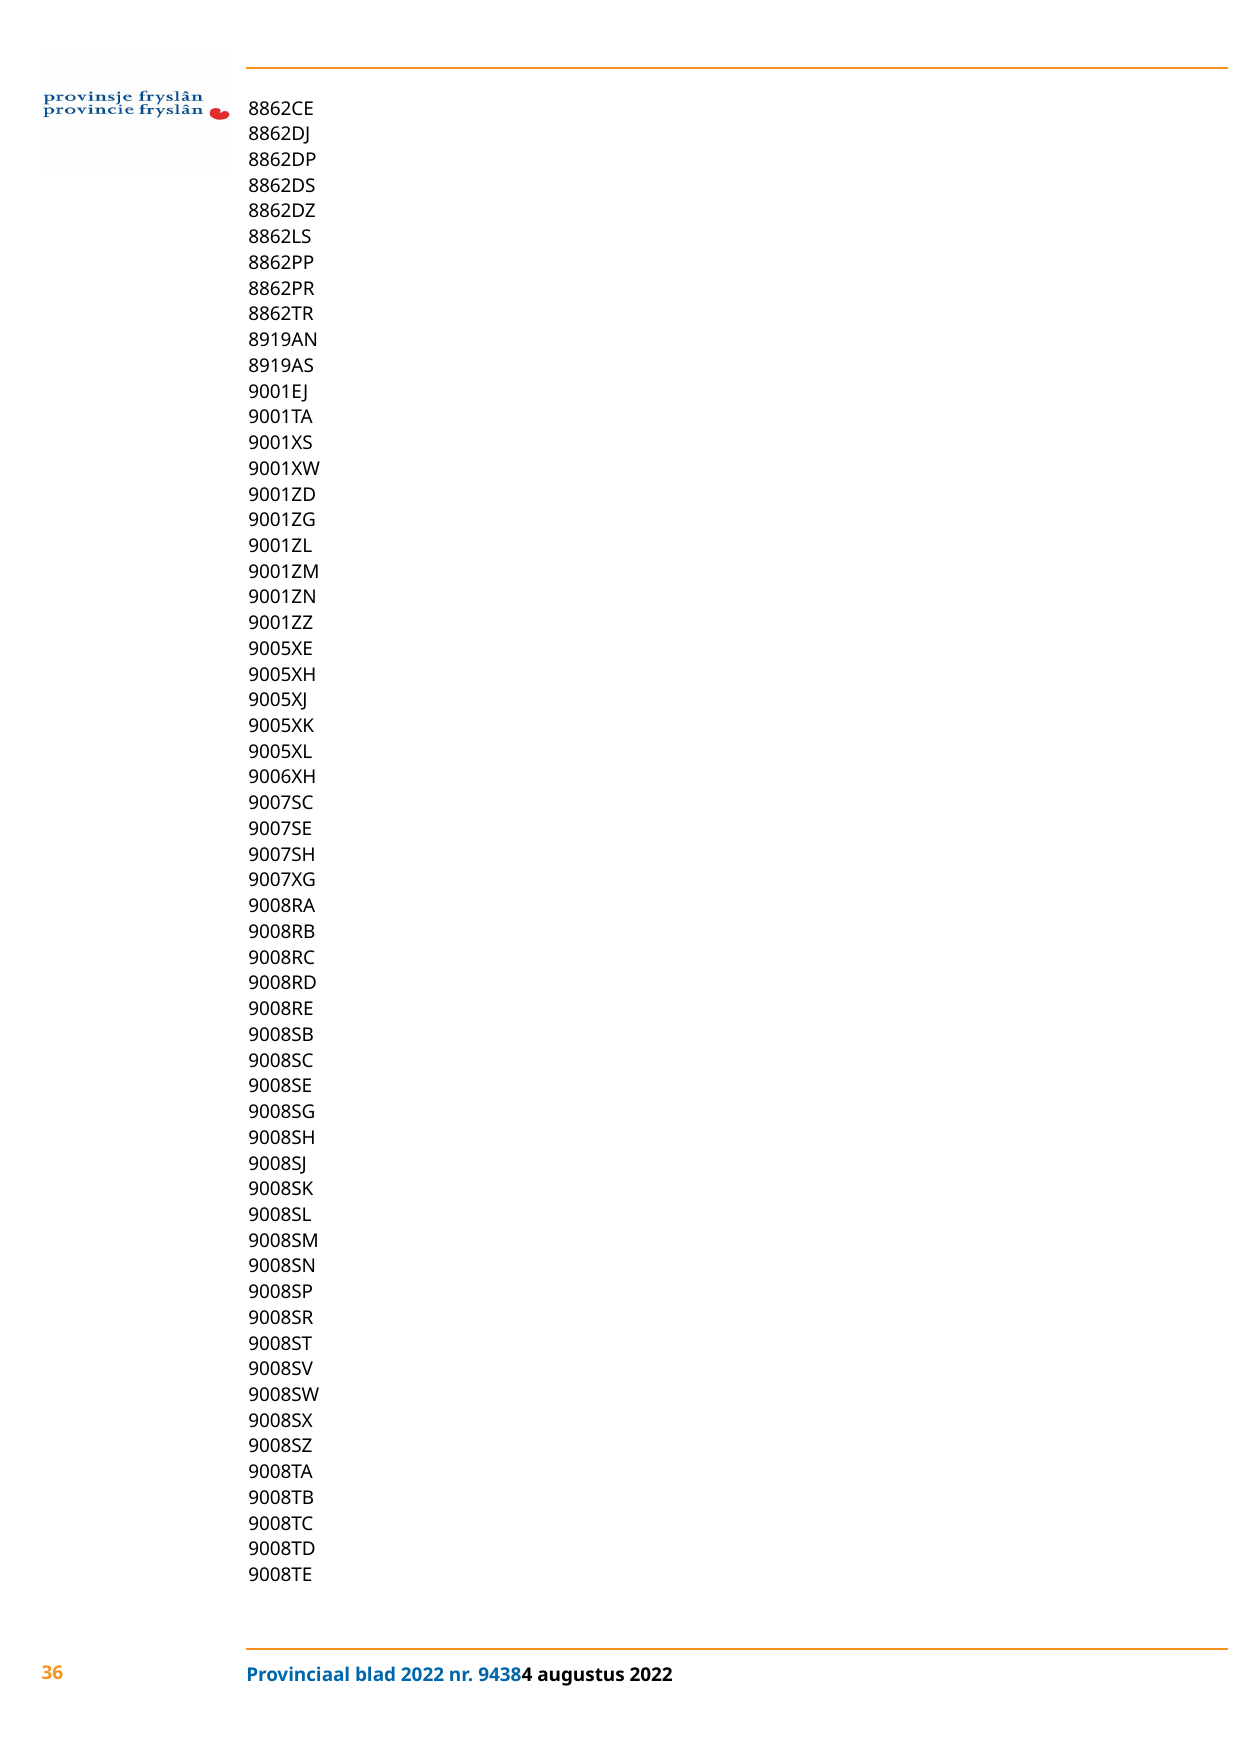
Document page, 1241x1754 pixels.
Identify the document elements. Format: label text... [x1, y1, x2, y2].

table_cell 8862DS [248, 172, 1152, 198]
table_cell 8862DJ [248, 121, 1152, 146]
table_cell 9008SH [248, 1124, 1152, 1150]
table_cell 9008RA [248, 893, 1152, 918]
table_cell 9008TB [248, 1484, 1152, 1510]
table_cell 9008SX [248, 1407, 1152, 1433]
picture [41, 47, 231, 172]
table_cell 9005XL [248, 738, 1152, 764]
table_cell 8862DP [248, 146, 1152, 172]
table_cell 9008SV [248, 1356, 1152, 1381]
table_cell 9008SE [248, 1073, 1152, 1098]
table_cell 9005XH [248, 661, 1152, 687]
table_cell 9001ZG [248, 506, 1152, 532]
table_cell 9008RC [248, 944, 1152, 969]
table_cell 9008SC [248, 1047, 1152, 1072]
table_cell 9001ZM [248, 558, 1152, 584]
table_cell 9007XG [248, 867, 1152, 892]
table_cell 9001ZD [248, 481, 1152, 506]
table_cell 9008SL [248, 1201, 1152, 1227]
table_cell 9008SJ [248, 1150, 1152, 1175]
table_cell 8862DZ [248, 198, 1152, 223]
table_cell 9001TA [248, 404, 1152, 429]
table_cell 8919AN [248, 326, 1152, 352]
table_cell 9008SP [248, 1278, 1152, 1304]
table_cell 9008SG [248, 1098, 1152, 1124]
table_cell 9001XS [248, 429, 1152, 455]
table_cell 9001ZZ [248, 609, 1152, 635]
table_cell 9006XH [248, 764, 1152, 789]
table_cell 9007SH [248, 841, 1152, 867]
table_cell 9008TD [248, 1536, 1152, 1561]
table_cell 9008SB [248, 1021, 1152, 1047]
table_cell 8862LS [248, 224, 1152, 249]
table_cell 8862CE [248, 95, 1152, 121]
table_cell 9001ZL [248, 532, 1152, 558]
table_cell 9008TE [248, 1561, 1152, 1587]
table_cell 8862TR [248, 301, 1152, 326]
table_cell 9008SZ [248, 1433, 1152, 1458]
table_cell 9008SW [248, 1381, 1152, 1407]
table_cell 9005XJ [248, 687, 1152, 712]
table_cell 9008RB [248, 918, 1152, 944]
table_cell 9008SM [248, 1227, 1152, 1253]
table_cell 9008RE [248, 995, 1152, 1021]
table_cell 9007SC [248, 790, 1152, 815]
table_cell 9008TC [248, 1510, 1152, 1536]
table_cell 8862PR [248, 275, 1152, 301]
table_cell 9008TA [248, 1459, 1152, 1484]
table_cell 8919AS [248, 352, 1152, 378]
table_cell 9001XW [248, 455, 1152, 481]
table_cell 9001ZN [248, 584, 1152, 609]
table_cell 8862PP [248, 249, 1152, 275]
table_cell 9005XE [248, 635, 1152, 661]
table_cell 9007SE [248, 815, 1152, 841]
table_cell 9008SK [248, 1175, 1152, 1201]
table_cell 9008SR [248, 1304, 1152, 1330]
table_cell 9008SN [248, 1253, 1152, 1278]
table_cell 9001EJ [248, 378, 1152, 403]
table_cell 9008RD [248, 970, 1152, 995]
table_cell 9008ST [248, 1330, 1152, 1356]
table_cell 9005XK [248, 712, 1152, 738]
